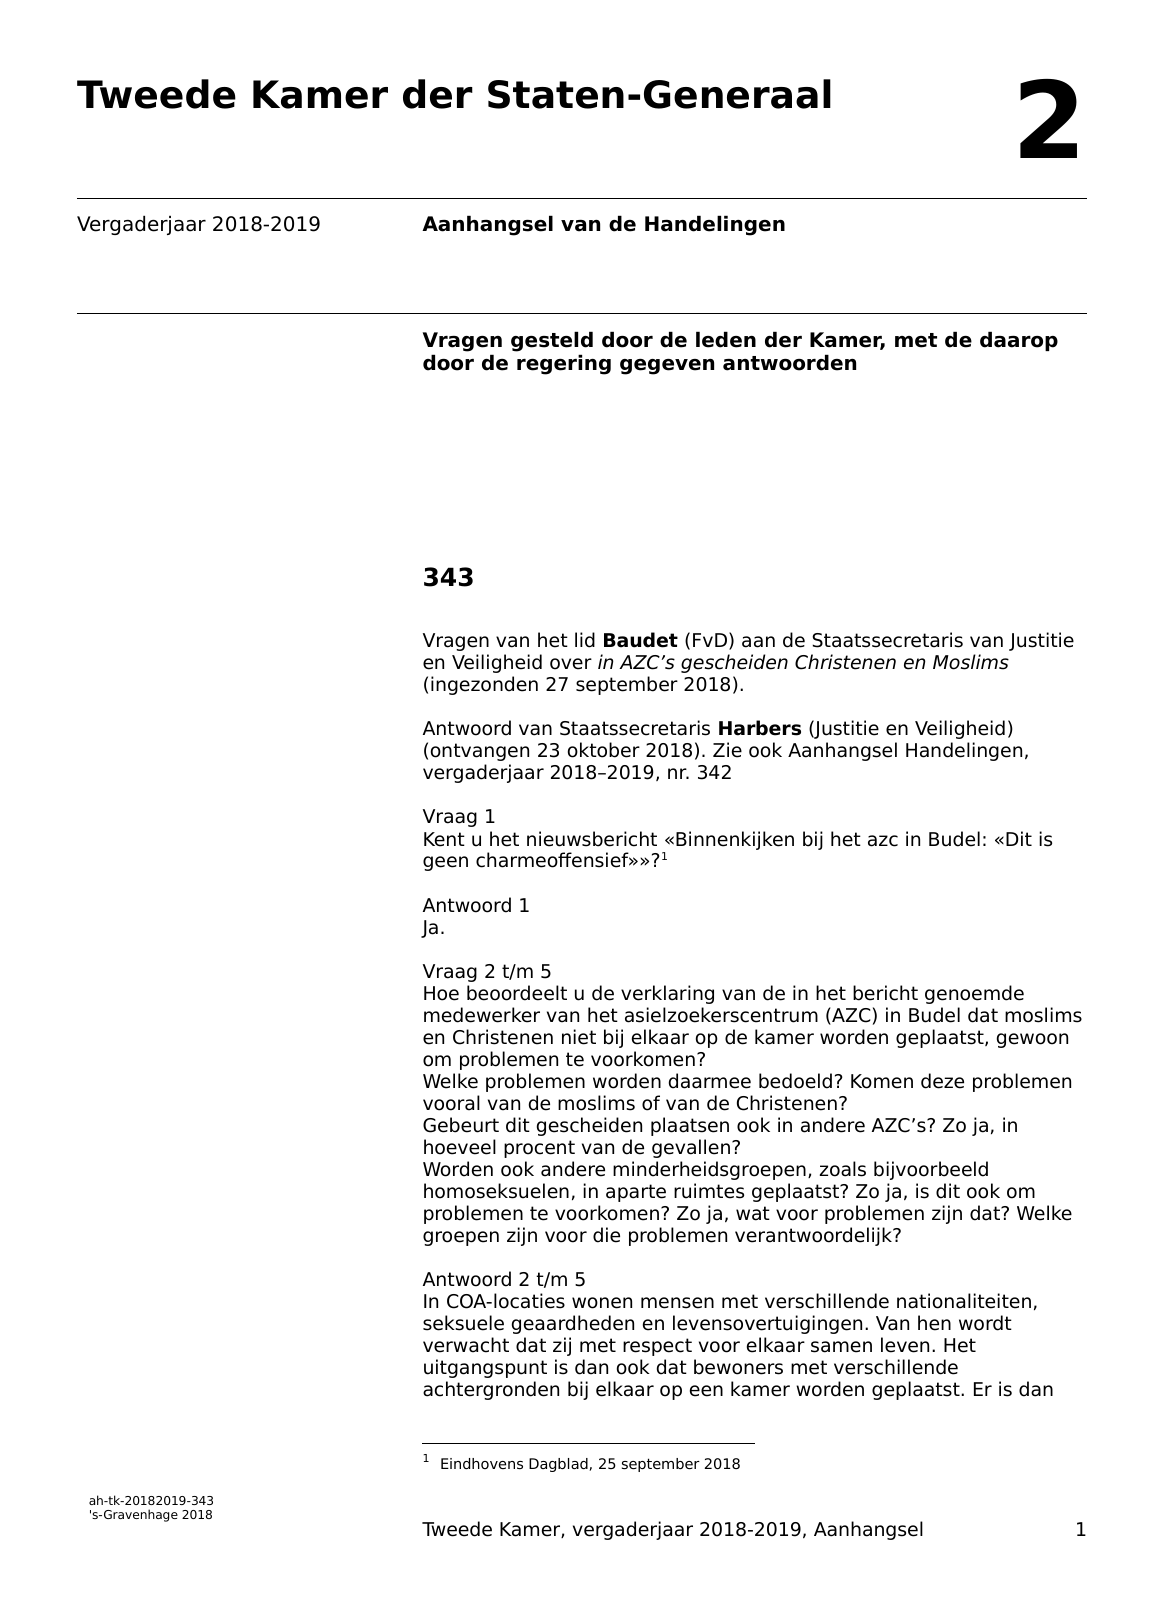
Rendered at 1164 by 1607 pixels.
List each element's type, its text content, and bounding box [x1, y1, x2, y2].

text Worden ook andere minderheidsgroepen, zoals bijvoorbeeld homoseksuelen, in aparte ruimtes geplaatst? Zo ja, is dit ook om problemen te voorkomen? Zo ja, wat voor problemen zijn dat? Welke groepen zijn voor die problemen verantwoordelijk? [422, 1158, 1087, 1246]
text Vraag 2 t/m 5 [422, 961, 1087, 983]
table_cell Vergaderjaar 2018-2019 [77, 199, 422, 313]
text Ja. [422, 917, 1087, 938]
text Vraag 1 [422, 806, 1087, 828]
text Hoe beoordeelt u de verklaring van de in het bericht genoemde medewerker van het asielzoekerscentrum (AZC) in Budel dat moslims en Christenen niet bij elkaar op de kamer worden geplaatst, gewoon om problemen te voorkomen? [422, 983, 1087, 1071]
text Antwoord 1 [422, 894, 1087, 917]
text Antwoord 2 t/m 5 [422, 1269, 1087, 1291]
table_header Tweede Kamer der Staten-Generaal [77, 59, 886, 198]
text Kent u het nieuwsbericht «Binnenkijken bij het azc in Budel: «Dit is geen charmeoffensief»»? [422, 828, 1087, 872]
text Welke problemen worden daarmee bedoeld? Komen deze problemen vooral van de moslims of van de Christenen? [422, 1071, 1087, 1114]
text Antwoord van Staatssecretaris Harbers (Justitie en Veiligheid) (ontvangen 23 oktober 2018). Zie ook Aanhangsel Handelingen, vergaderjaar 2018–2019, nr. 342 [422, 718, 1087, 784]
text In COA-locaties wonen mensen met verschillende nationaliteiten, seksuele geaardheden en levensovertuigingen. Van hen wordt verwacht dat zij met respect voor elkaar samen leven. Het uitgangspunt is dan ook dat bewoners met verschillende achtergronden bij elkaar op een kamer worden geplaatst. Er is dan [422, 1291, 1087, 1401]
text 343 [422, 563, 1087, 592]
text Eindhovens Dagblad, 25 september 2018 [422, 1452, 1087, 1474]
text ah-tk-20182019-343 [88, 1494, 323, 1508]
text Vragen van het lid Baudet (FvD) aan de Staatssecretaris van Justitie en Veiligheid over in AZC’s gescheiden Christenen en Moslims (ingezonden 27 september 2018). [422, 630, 1087, 696]
table_cell [77, 314, 422, 375]
table_header 2 [886, 59, 1087, 198]
text 's-Gravenhage 2018 [88, 1508, 323, 1522]
table_cell Aanhangsel van de Handelingen [422, 199, 1087, 313]
text Gebeurt dit gescheiden plaatsen ook in andere AZC’s? Zo ja, in hoeveel procent van de gevallen? [422, 1114, 1087, 1158]
table_cell Vragen gesteld door de leden der Kamer, met de daarop door de regering gegeven antwoorden [422, 314, 1087, 375]
